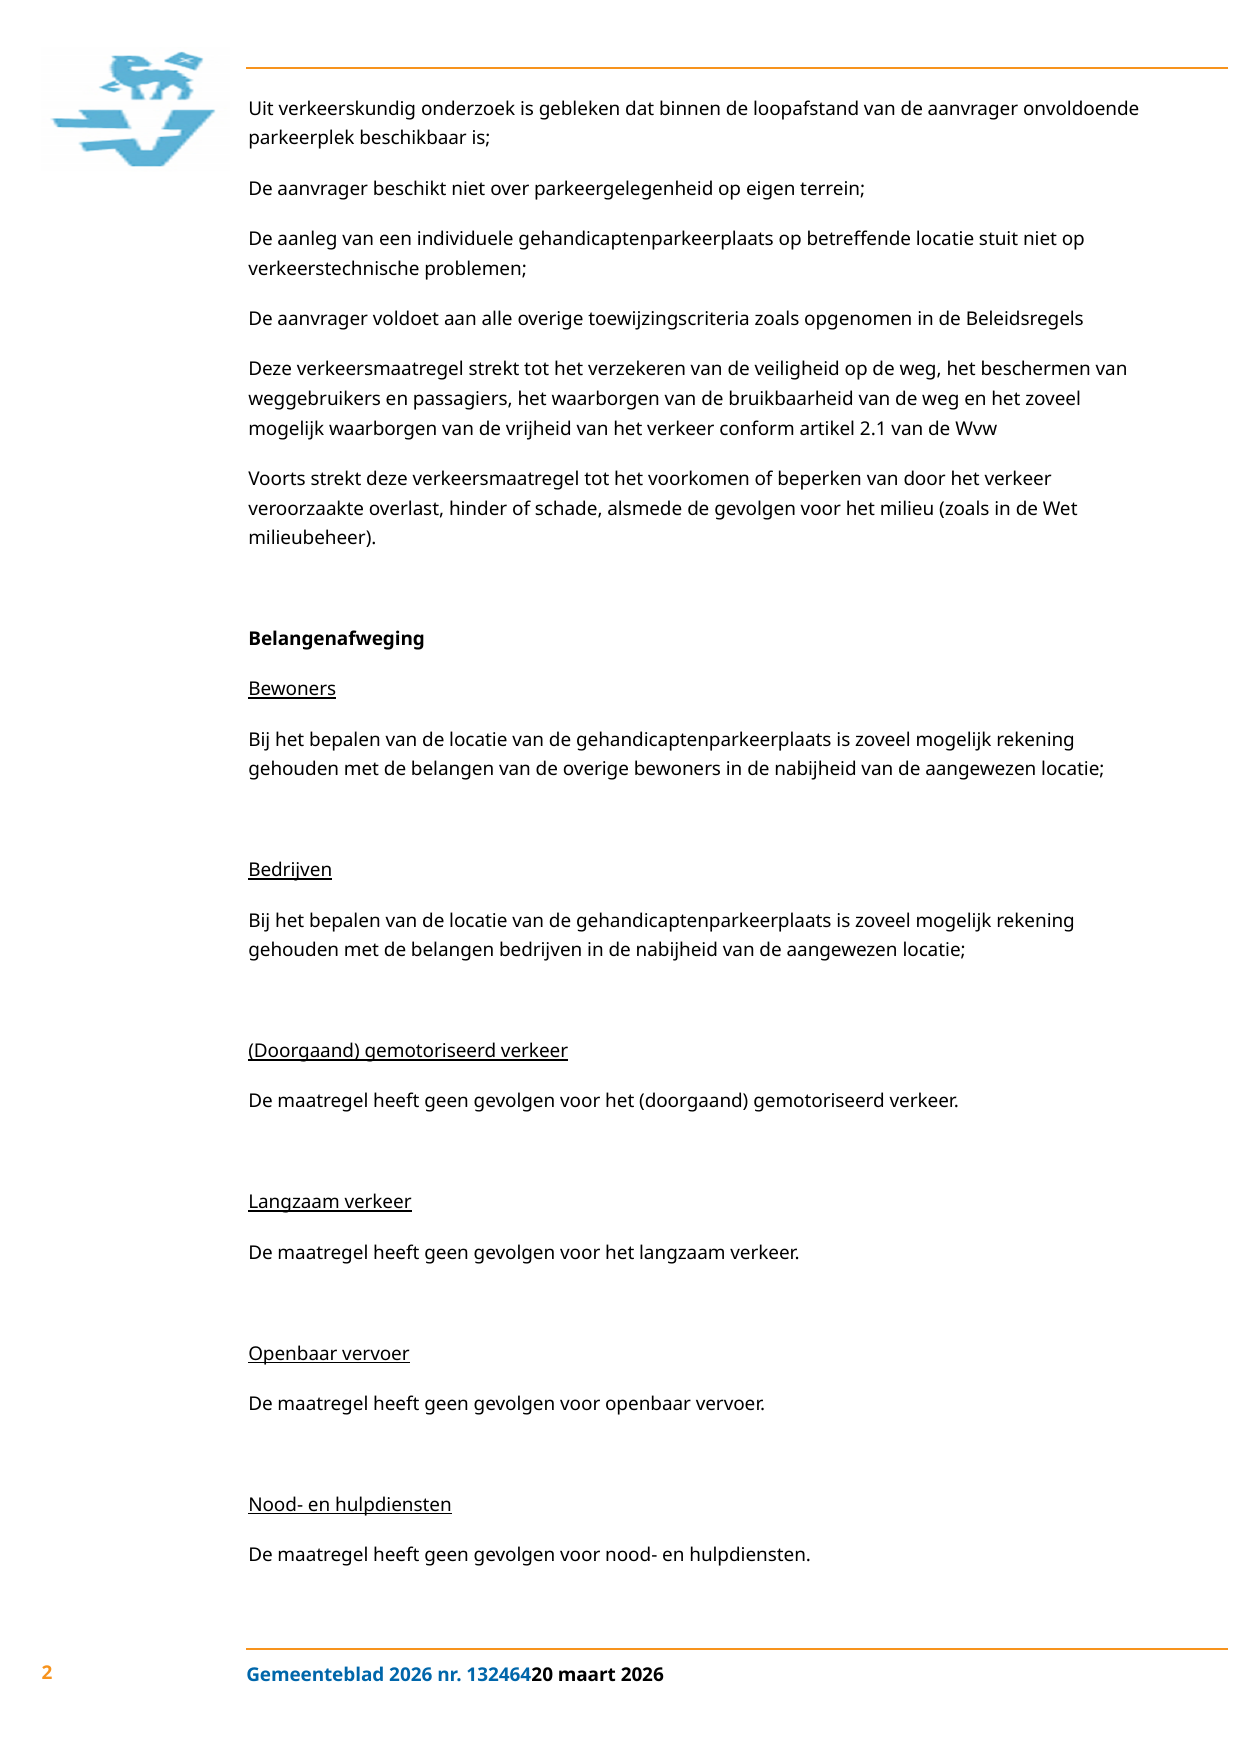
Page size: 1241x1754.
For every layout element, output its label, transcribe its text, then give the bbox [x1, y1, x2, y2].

text Nood- en hulpdiensten [248, 1491, 1152, 1517]
text Bij het bepalen van de locatie van de gehandicaptenparkeerplaats is zoveel mogelijk rekening gehouden met de belangen bedrijven in de nabijheid van de aangewezen locatie; [248, 907, 1152, 962]
text Deze verkeersmaatregel strekt tot het verzekeren van de veiligheid op de weg, het beschermen van weggebruikers en passagiers, het waarborgen van de bruikbaarheid van de weg en het zoveel mogelijk waarborgen van de vrijheid van het verkeer conform artikel 2.1 van de Wvw [248, 356, 1152, 441]
text Voorts strekt deze verkeersmaatregel tot het voorkomen of beperken van door het verkeer veroorzaakte overlast, hinder of schade, alsmede de gevolgen voor het milieu (zoals in de Wet milieubeheer). [248, 465, 1152, 550]
text De maatregel heeft geen gevolgen voor het (doorgaand) gemotoriseerd verkeer. [248, 1088, 1152, 1113]
text Uit verkeerskundig onderzoek is gebleken dat binnen de loopafstand van de aanvrager onvoldoende parkeerplek beschikbaar is; [248, 95, 1152, 150]
text De aanvrager voldoet aan alle overige toewijzingscriteria zoals opgenomen in de Beleidsregels [248, 305, 1152, 331]
text De aanvrager beschikt niet over parkeergelegenheid op eigen terrein; [248, 175, 1152, 201]
text De maatregel heeft geen gevolgen voor het langzaam verkeer. [248, 1239, 1152, 1265]
text Bij het bepalen van de locatie van de gehandicaptenparkeerplaats is zoveel mogelijk rekening gehouden met de belangen van de overige bewoners in de nabijheid van de aangewezen locatie; [248, 726, 1152, 781]
text De maatregel heeft geen gevolgen voor nood- en hulpdiensten. [248, 1541, 1152, 1567]
picture [41, 47, 231, 172]
text Langzaam verkeer [248, 1188, 1152, 1214]
text De maatregel heeft geen gevolgen voor openbaar vervoer. [248, 1390, 1152, 1416]
text Openbaar vervoer [248, 1340, 1152, 1366]
text De aanleg van een individuele gehandicaptenparkeerplaats op betreffende locatie stuit niet op verkeerstechnische problemen; [248, 225, 1152, 281]
text Bedrijven [248, 856, 1152, 882]
text Belangenafweging [248, 625, 1152, 651]
text (Doorgaand) gemotoriseerd verkeer [248, 1037, 1152, 1063]
text Bewoners [248, 676, 1152, 701]
